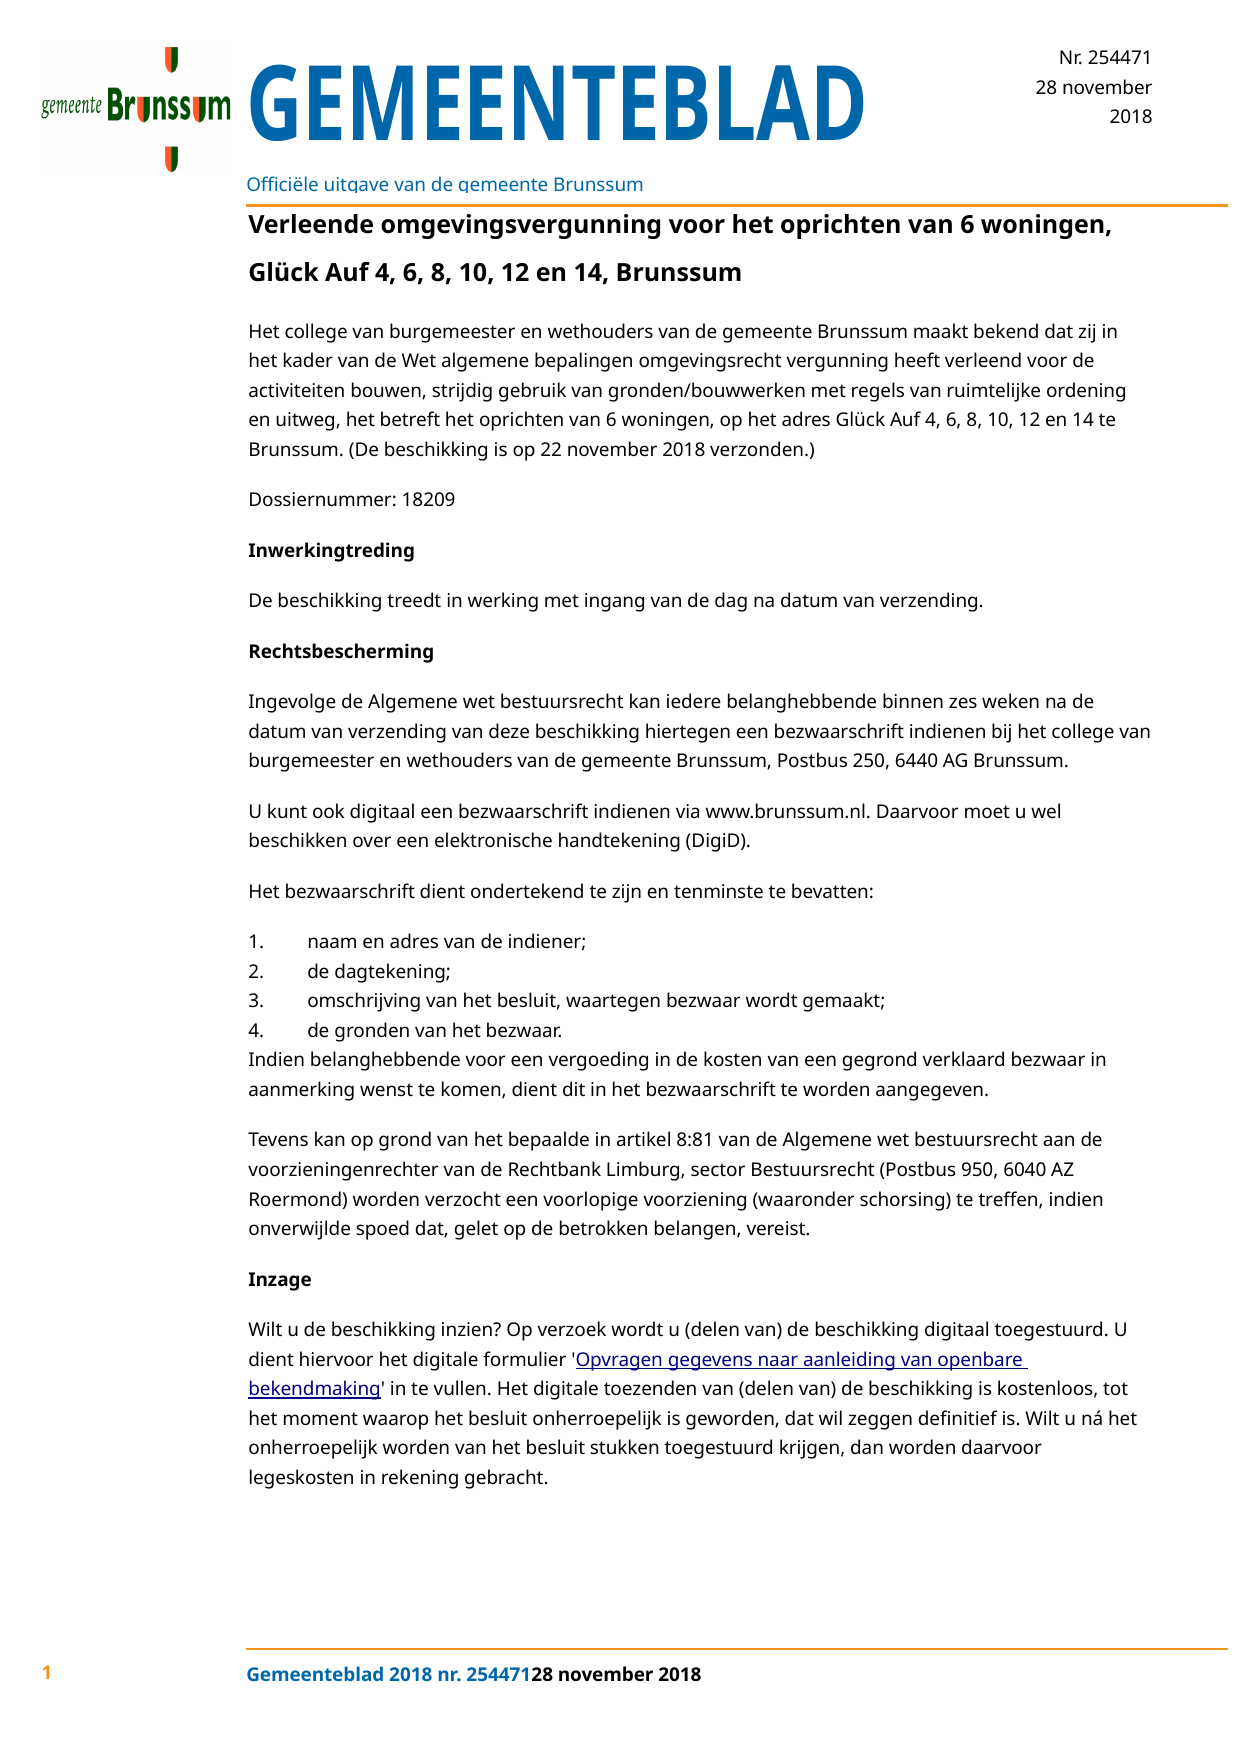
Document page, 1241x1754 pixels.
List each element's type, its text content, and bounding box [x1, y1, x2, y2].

text Inzage [248, 1266, 1152, 1292]
text Indien belanghebbende voor een vergoeding in de kosten van een gegrond verklaard bezwaar in aanmerking wenst te komen, dient dit in het bezwaarschrift te worden aangegeven. [248, 1047, 1152, 1102]
text U kunt ook digitaal een bezwaarschrift indienen via www.brunssum.nl. Daarvoor moet u wel beschikken over een elektronische handtekening (DigiD). [248, 798, 1152, 853]
text Inwerkingtreding [248, 537, 1152, 563]
text Wilt u de beschikking inzien? Op verzoek wordt u (delen van) de beschikking digitaal toegestuurd. U dient hiervoor het digitale formulier 'Opvragen gegevens naar aanleiding van openbare bekendmaking' in te vullen. Het digitale toezenden van (delen van) de beschikking is kostenloos, tot het moment waarop het besluit onherroepelijk is geworden, dat wil zeggen definitief is. Wilt u ná het onherroepelijk worden van het besluit stukken toegestuurd krijgen, dan worden daarvoor legeskosten in rekening gebracht. [248, 1316, 1152, 1490]
list de gronden van het bezwaar. [248, 1017, 1152, 1043]
text Rechtsbescherming [248, 638, 1152, 664]
list omschrijving van het besluit, waartegen bezwaar wordt gemaakt; [248, 987, 1152, 1013]
picture [41, 47, 231, 172]
text Ingevolge de Algemene wet bestuursrecht kan iedere belanghebbende binnen zes weken na de datum van verzending van deze beschikking hiertegen een bezwaarschrift indienen bij het college van burgemeester en wethouders van de gemeente Brunssum, Postbus 250, 6440 AG Brunssum. [248, 688, 1152, 773]
list de dagtekening; [248, 958, 1152, 984]
text De beschikking treedt in werking met ingang van de dag na datum van verzending. [248, 587, 1152, 613]
text Het bezwaarschrift dient ondertekend te zijn en tenminste te bevatten: [248, 878, 1152, 904]
text Het college van burgemeester en wethouders van de gemeente Brunssum maakt bekend dat zij in het kader van de Wet algemene bepalingen omgevingsrecht vergunning heeft verleend voor de activiteiten bouwen, strijdig gebruik van gronden/bouwwerken met regels van ruimtelijke ordening en uitweg, het betreft het oprichten van 6 woningen, op het adres Glück Auf 4, 6, 8, 10, 12 en 14 te Brunssum. (De beschikking is op 22 november 2018 verzonden.) [248, 318, 1152, 462]
text Verleende omgevingsvergunning voor het oprichten van 6 woningen, Glück Auf 4, 6, 8, 10, 12 en 14, Brunssum [248, 207, 1152, 288]
text Dossiernummer: 18209 [248, 487, 1152, 512]
text Tevens kan op grond van het bepaalde in artikel 8:81 van de Algemene wet bestuursrecht aan de voorzieningenrechter van de Rechtbank Limburg, sector Bestuursrecht (Postbus 950, 6040 AZ Roermond) worden verzocht een voorlopige voorziening (waaronder schorsing) te treffen, indien onverwijlde spoed dat, gelet op de betrokken belangen, vereist. [248, 1127, 1152, 1241]
list naam en adres van de indiener; [248, 928, 1152, 954]
